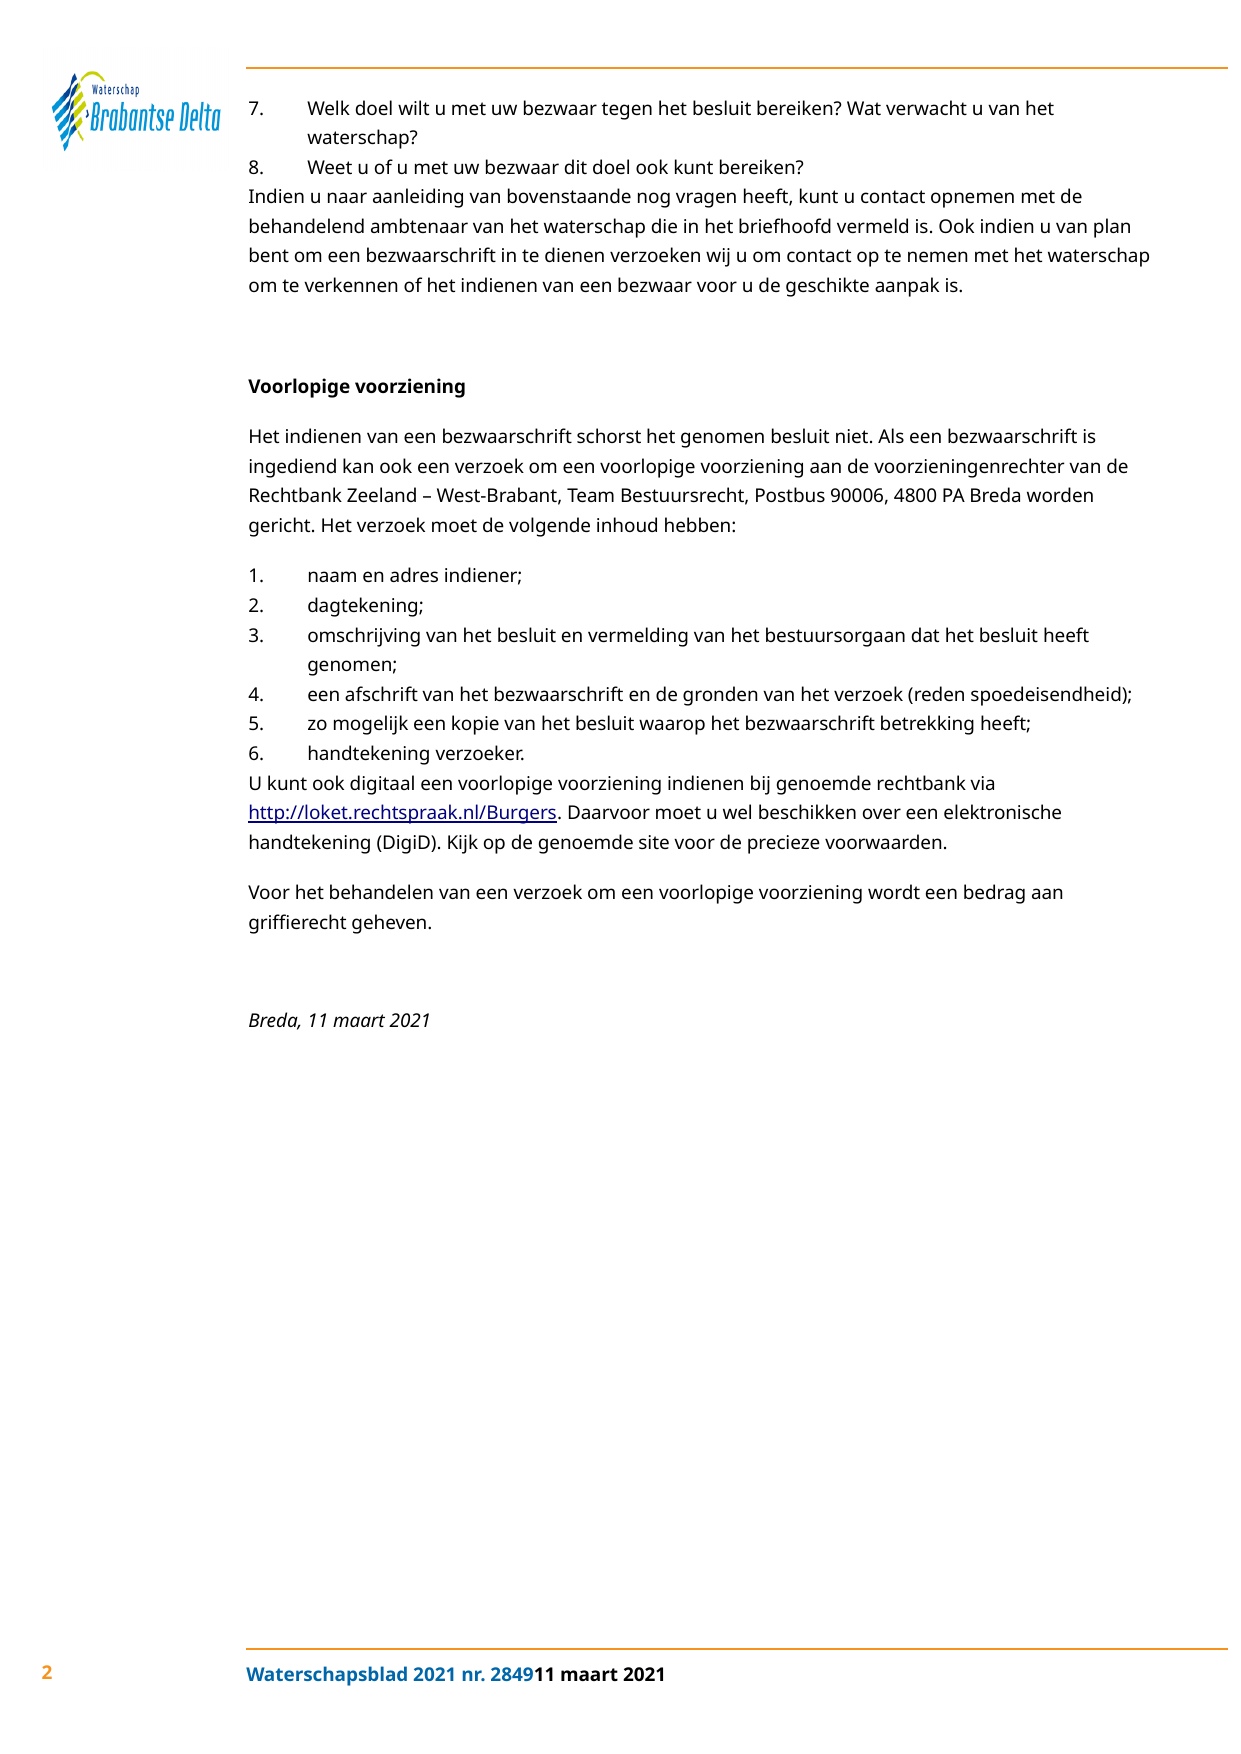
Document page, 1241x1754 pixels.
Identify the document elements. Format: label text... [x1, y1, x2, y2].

text Voor het behandelen van een verzoek om een voorlopige voorziening wordt een bedrag aan griffierecht geheven. [248, 879, 1152, 935]
list Weet u of u met uw bezwaar dit doel ook kunt bereiken? [248, 154, 1152, 180]
list dagtekening; [248, 592, 1152, 618]
list zo mogelijk een kopie van het besluit waarop het bezwaarschrift betrekking heeft; [248, 711, 1152, 736]
list naam en adres indiener; [248, 563, 1152, 588]
list Welk doel wilt u met uw bezwaar tegen het besluit bereiken? Wat verwacht u van het waterschap? [248, 95, 1152, 150]
text Voorlopige voorziening [248, 373, 1152, 399]
text Breda, 11 maart 2021 [248, 1007, 1152, 1033]
picture [41, 47, 231, 172]
list handtekening verzoeker. [248, 740, 1152, 766]
text U kunt ook digitaal een voorlopige voorziening indienen bij genoemde rechtbank via http://loket.rechtspraak.nl/Burgers. Daarvoor moet u wel beschikken over een elektronische handtekening (DigiD). Kijk op de genoemde site voor de precieze voorwaarden. [248, 770, 1152, 855]
text Het indienen van een bezwaarschrift schorst het genomen besluit niet. Als een bezwaarschrift is ingediend kan ook een verzoek om een voorlopige voorziening aan de voorzieningenrechter van de Rechtbank Zeeland – West-Brabant, Team Bestuursrecht, Postbus 90006, 4800 PA Breda worden gericht. Het verzoek moet de volgende inhoud hebben: [248, 423, 1152, 538]
text Indien u naar aanleiding van bovenstaande nog vragen heeft, kunt u contact opnemen met de behandelend ambtenaar van het waterschap die in het briefhoofd vermeld is. Ook indien u van plan bent om een bezwaarschrift in te dienen verzoeken wij u om contact op te nemen met het waterschap om te verkennen of het indienen van een bezwaar voor u de geschikte aanpak is. [248, 183, 1152, 298]
list omschrijving van het besluit en vermelding van het bestuursorgaan dat het besluit heeft genomen; [248, 622, 1152, 677]
list een afschrift van het bezwaarschrift en de gronden van het verzoek (reden spoedeisendheid); [248, 681, 1152, 707]
